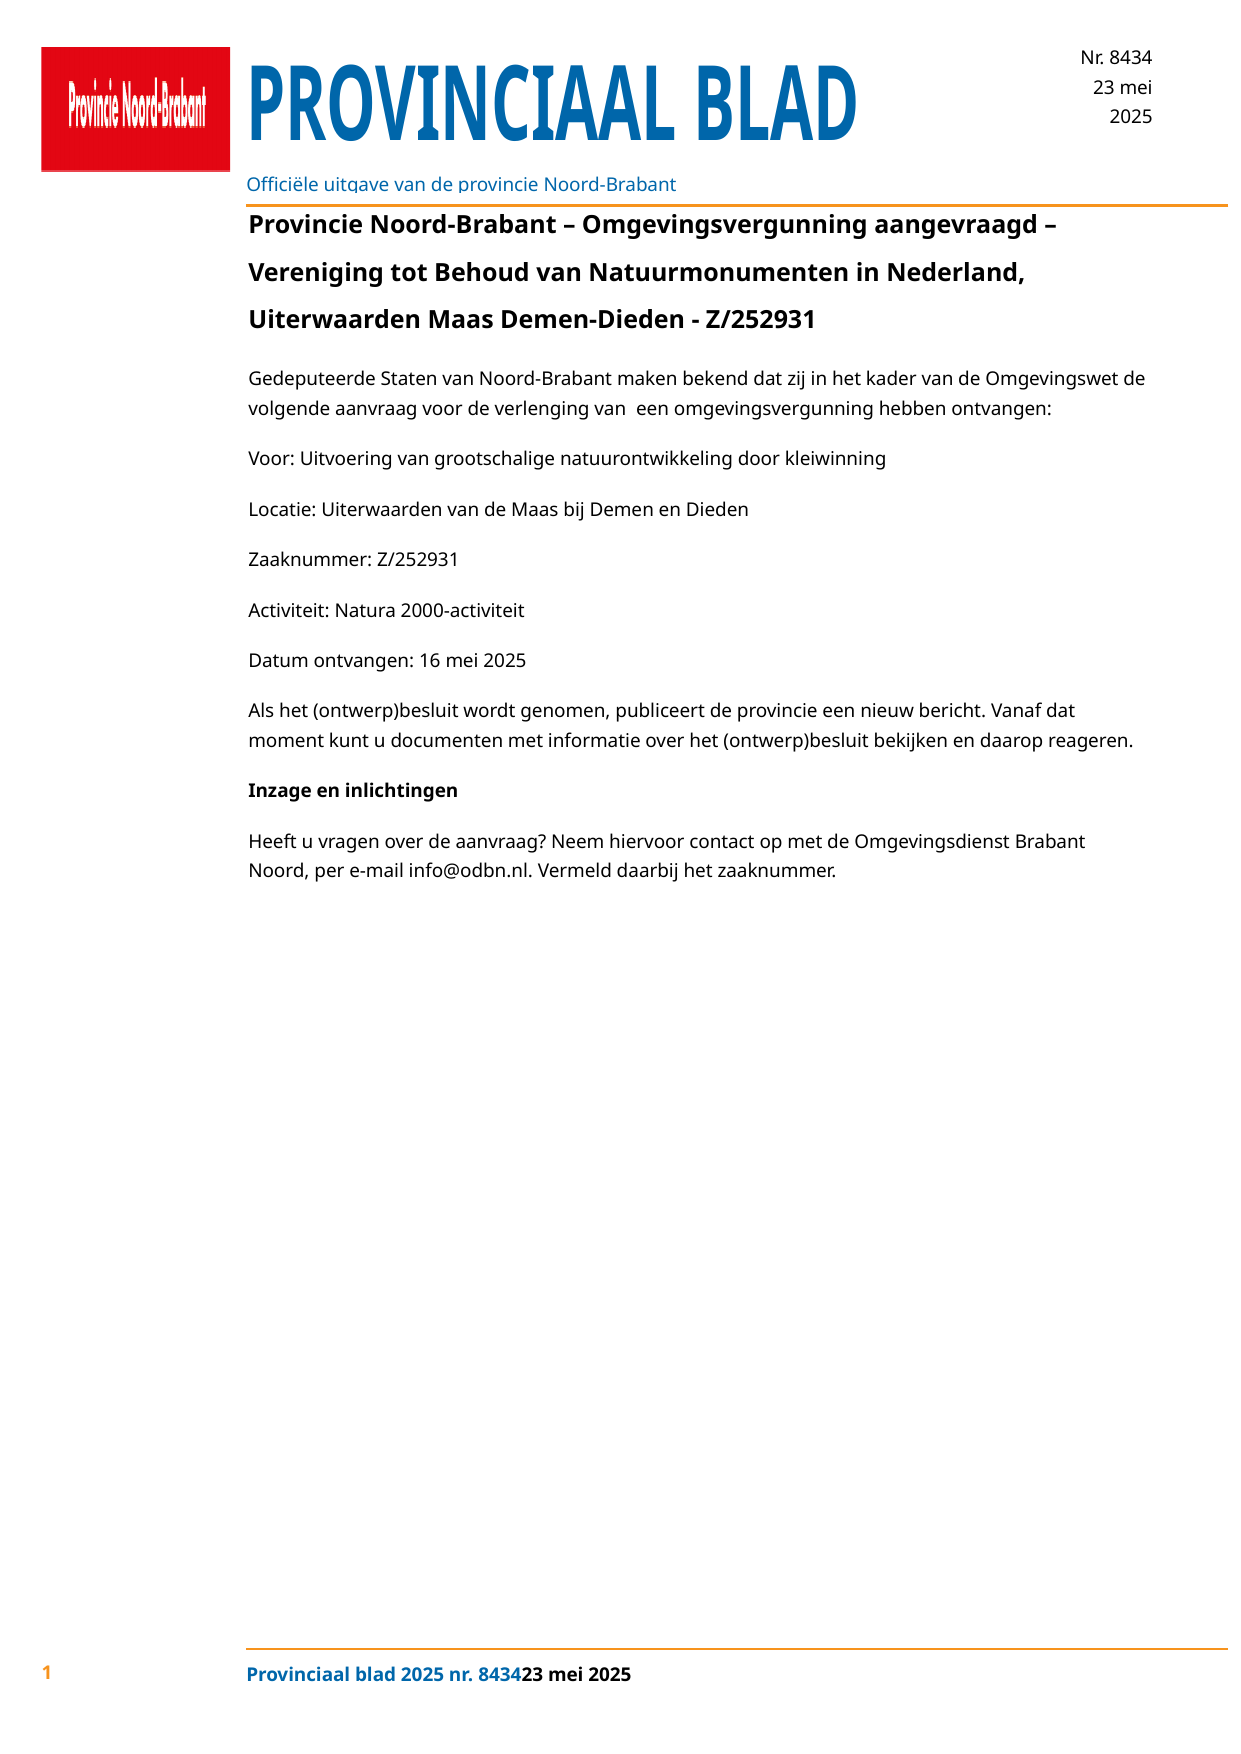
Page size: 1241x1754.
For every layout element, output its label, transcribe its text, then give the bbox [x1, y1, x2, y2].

text Gedeputeerde Staten van Noord-Brabant maken bekend dat zij in het kader van de Omgevingswet de volgende aanvraag voor de verlenging van een omgevingsvergunning hebben ontvangen: [248, 366, 1152, 421]
text Heeft u vragen over de aanvraag? Neem hiervoor contact op met de Omgevingsdienst Brabant Noord, per e-mail info@odbn.nl. Vermeld daarbij het zaaknummer. [248, 828, 1152, 883]
text Zaaknummer: Z/252931 [248, 546, 1152, 572]
text Voor: Uitvoering van grootschalige natuurontwikkeling door kleiwinning [248, 446, 1152, 471]
text Als het (ontwerp)besluit wordt genomen, publiceert de provincie een nieuw bericht. Vanaf dat moment kunt u documenten met informatie over het (ontwerp)besluit bekijken en daarop reageren. [248, 698, 1152, 753]
text Provincie Noord-Brabant – Omgevingsvergunning aangevraagd – Vereniging tot Behoud van Natuurmonumenten in Nederland, Uiterwaarden Maas Demen-Dieden - Z/252931 [248, 207, 1152, 336]
text Datum ontvangen: 16 mei 2025 [248, 647, 1152, 673]
text Locatie: Uiterwaarden van de Maas bij Demen en Dieden [248, 496, 1152, 522]
picture [41, 47, 231, 172]
text Inzage en inlichtingen [248, 778, 1152, 803]
text Activiteit: Natura 2000-activiteit [248, 597, 1152, 622]
